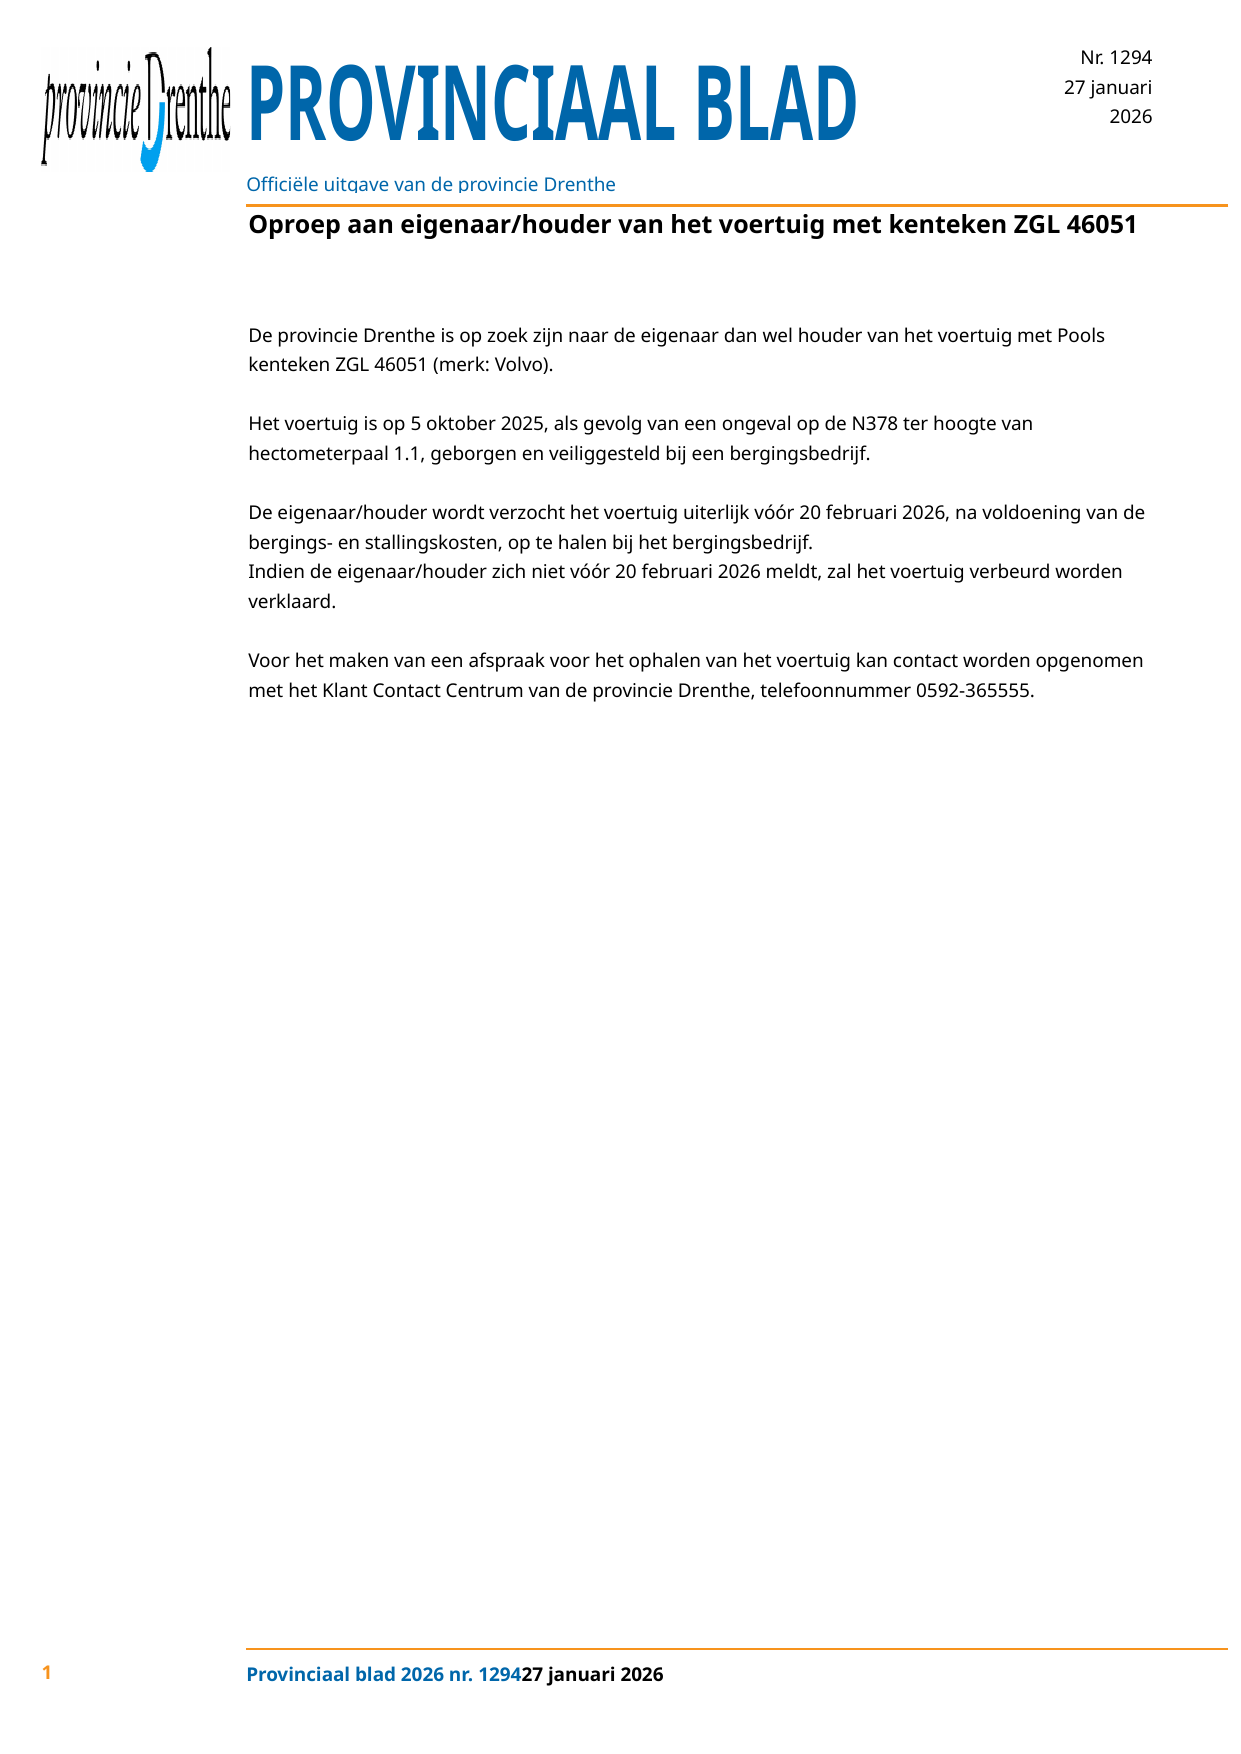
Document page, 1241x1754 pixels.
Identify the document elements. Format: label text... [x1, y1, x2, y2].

text Oproep aan eigenaar/houder van het voertuig met kenteken ZGL 46051 [248, 207, 1152, 241]
text Voor het maken van een afspraak voor het ophalen van het voertuig kan contact worden opgenomen met het Klant Contact Centrum van de provincie Drenthe, telefoonnummer 0592-365555. [248, 647, 1152, 702]
picture [41, 47, 231, 172]
text Het voertuig is op 5 oktober 2025, als gevolg van een ongeval op de N378 ter hoogte van hectometerpaal 1.1, geborgen en veiliggesteld bij een bergingsbedrijf. [248, 411, 1152, 466]
text De provincie Drenthe is op zoek zijn naar de eigenaar dan wel houder van het voertuig met Pools kenteken ZGL 46051 (merk: Volvo). [248, 322, 1152, 377]
text Indien de eigenaar/houder zich niet vóór 20 februari 2026 meldt, zal het voertuig verbeurd worden verklaard. [248, 558, 1152, 614]
text De eigenaar/houder wordt verzocht het voertuig uiterlijk vóór 20 februari 2026, na voldoening van de bergings- en stallingskosten, op te halen bij het bergingsbedrijf. [248, 499, 1152, 554]
